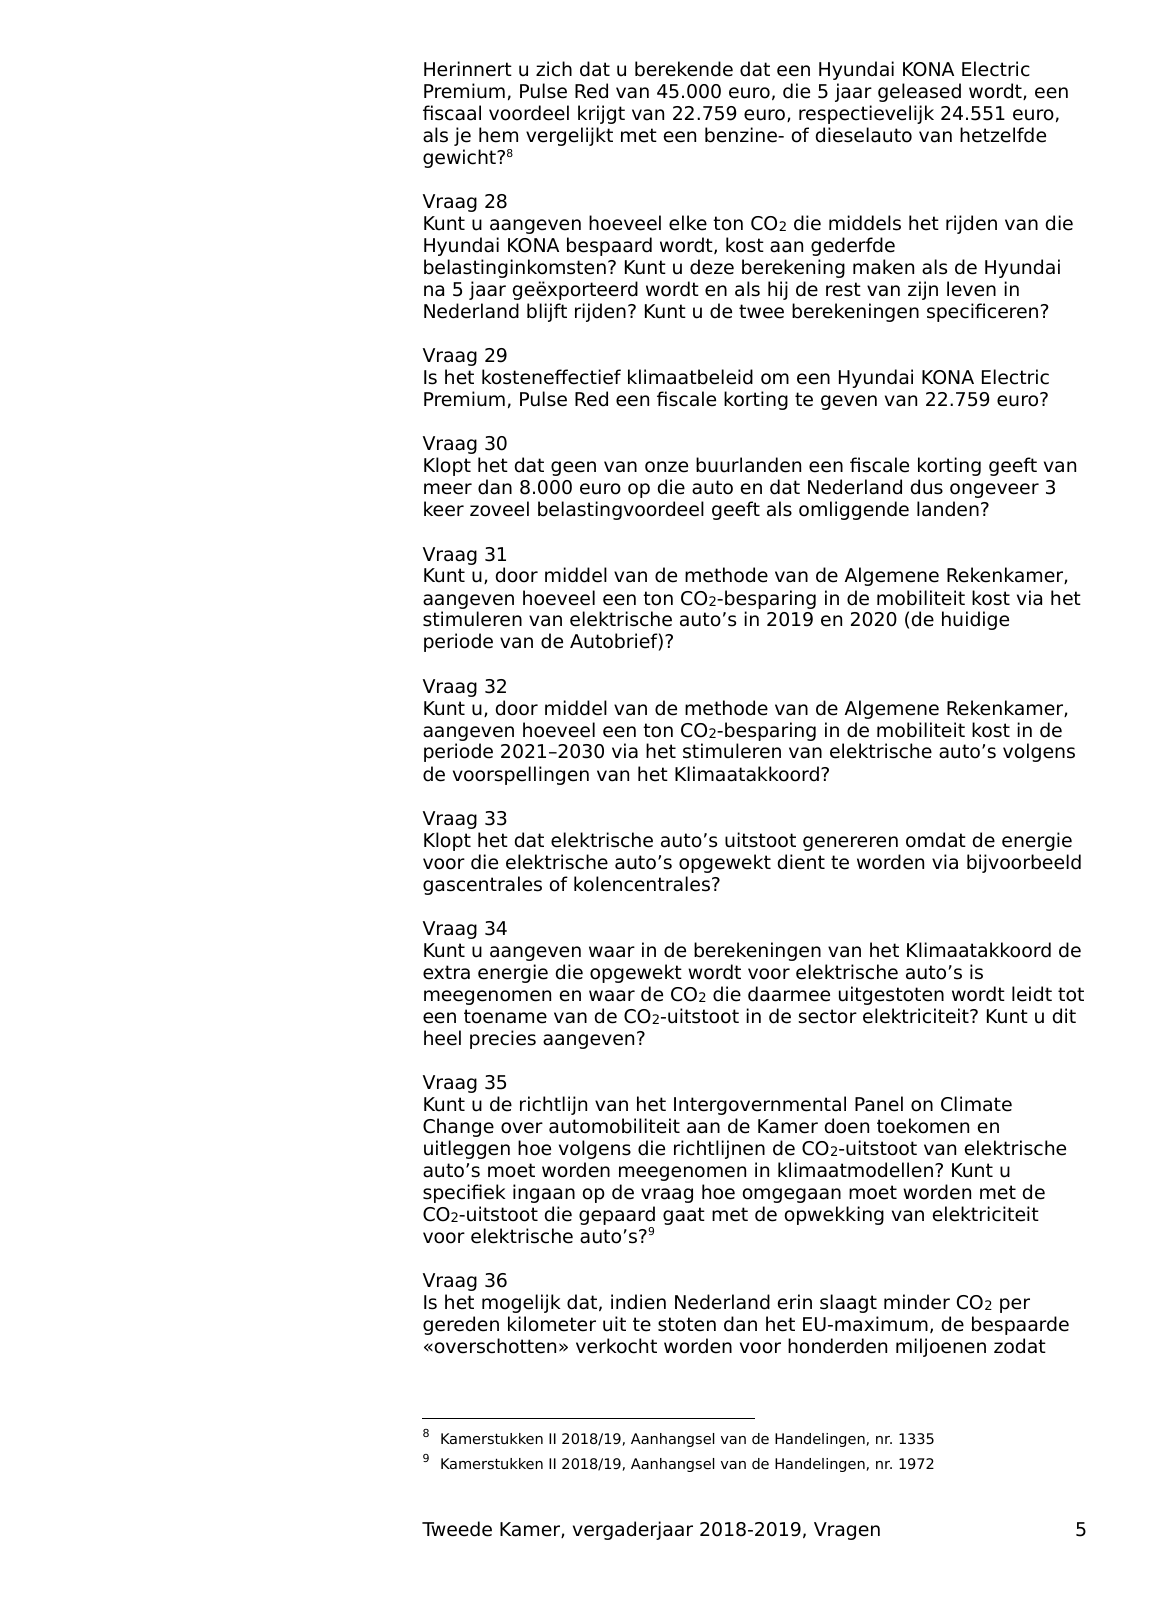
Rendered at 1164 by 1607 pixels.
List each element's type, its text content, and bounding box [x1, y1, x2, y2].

text Vraag 31 [422, 543, 1087, 565]
text Klopt het dat elektrische auto’s uitstoot genereren omdat de energie voor die elektrische auto’s opgewekt dient te worden via bijvoorbeeld gascentrales of kolencentrales? [422, 829, 1087, 896]
text Vraag 30 [422, 433, 1087, 455]
text Kunt u, door middel van de methode van de Algemene Rekenkamer, aangeven hoeveel een ton CO2-besparing in de mobiliteit kost via het stimuleren van elektrische auto’s in 2019 en 2020 (de huidige periode van de Autobrief)? [422, 565, 1087, 653]
text Kamerstukken II 2018/19, Aanhangsel van de Handelingen, nr. 1972 [422, 1452, 1087, 1474]
text Vraag 33 [422, 808, 1087, 829]
text Klopt het dat geen van onze buurlanden een fiscale korting geeft van meer dan 8.000 euro op die auto en dat Nederland dus ongeveer 3 keer zoveel belastingvoordeel geeft als omliggende landen? [422, 455, 1087, 521]
text Kunt u, door middel van de methode van de Algemene Rekenkamer, aangeven hoeveel een ton CO2-besparing in de mobiliteit kost in de periode 2021–2030 via het stimuleren van elektrische auto’s volgens de voorspellingen van het Klimaatakkoord? [422, 697, 1087, 785]
text Vraag 29 [422, 345, 1087, 367]
text Vraag 35 [422, 1072, 1087, 1094]
text Vraag 28 [422, 191, 1087, 213]
text Kunt u de richtlijn van het Intergovernmental Panel on Climate Change over automobiliteit aan de Kamer doen toekomen en uitleggen hoe volgens die richtlijnen de CO2-uitstoot van elektrische auto’s moet worden meegenomen in klimaatmodellen? Kunt u specifiek ingaan op de vraag hoe omgegaan moet worden met de CO2-uitstoot die gepaard gaat met de opwekking van elektriciteit voor elektrische auto’s? [422, 1094, 1087, 1248]
text Kamerstukken II 2018/19, Aanhangsel van de Handelingen, nr. 1335 [422, 1427, 1087, 1449]
text Vraag 32 [422, 676, 1087, 697]
text Vraag 34 [422, 918, 1087, 940]
text Kunt u aangeven hoeveel elke ton CO2 die middels het rijden van die Hyundai KONA bespaard wordt, kost aan gederfde belastinginkomsten? Kunt u deze berekening maken als de Hyundai na 5 jaar geëxporteerd wordt en als hij de rest van zijn leven in Nederland blijft rijden? Kunt u de twee berekeningen specificeren? [422, 213, 1087, 323]
text Kunt u aangeven waar in de berekeningen van het Klimaatakkoord de extra energie die opgewekt wordt voor elektrische auto’s is meegenomen en waar de CO2 die daarmee uitgestoten wordt leidt tot een toename van de CO2-uitstoot in de sector elektriciteit? Kunt u dit heel precies aangeven? [422, 940, 1087, 1049]
text Herinnert u zich dat u berekende dat een Hyundai KONA Electric Premium, Pulse Red van 45.000 euro, die 5 jaar geleased wordt, een fiscaal voordeel krijgt van 22.759 euro, respectievelijk 24.551 euro, als je hem vergelijkt met een benzine- of dieselauto van hetzelfde gewicht? [422, 59, 1087, 169]
text Vraag 36 [422, 1270, 1087, 1292]
text Is het kosteneffectief klimaatbeleid om een Hyundai KONA Electric Premium, Pulse Red een fiscale korting te geven van 22.759 euro? [422, 367, 1087, 411]
text Is het mogelijk dat, indien Nederland erin slaagt minder CO2 per gereden kilometer uit te stoten dan het EU-maximum, de bespaarde «overschotten» verkocht worden voor honderden miljoenen zodat [422, 1292, 1087, 1358]
